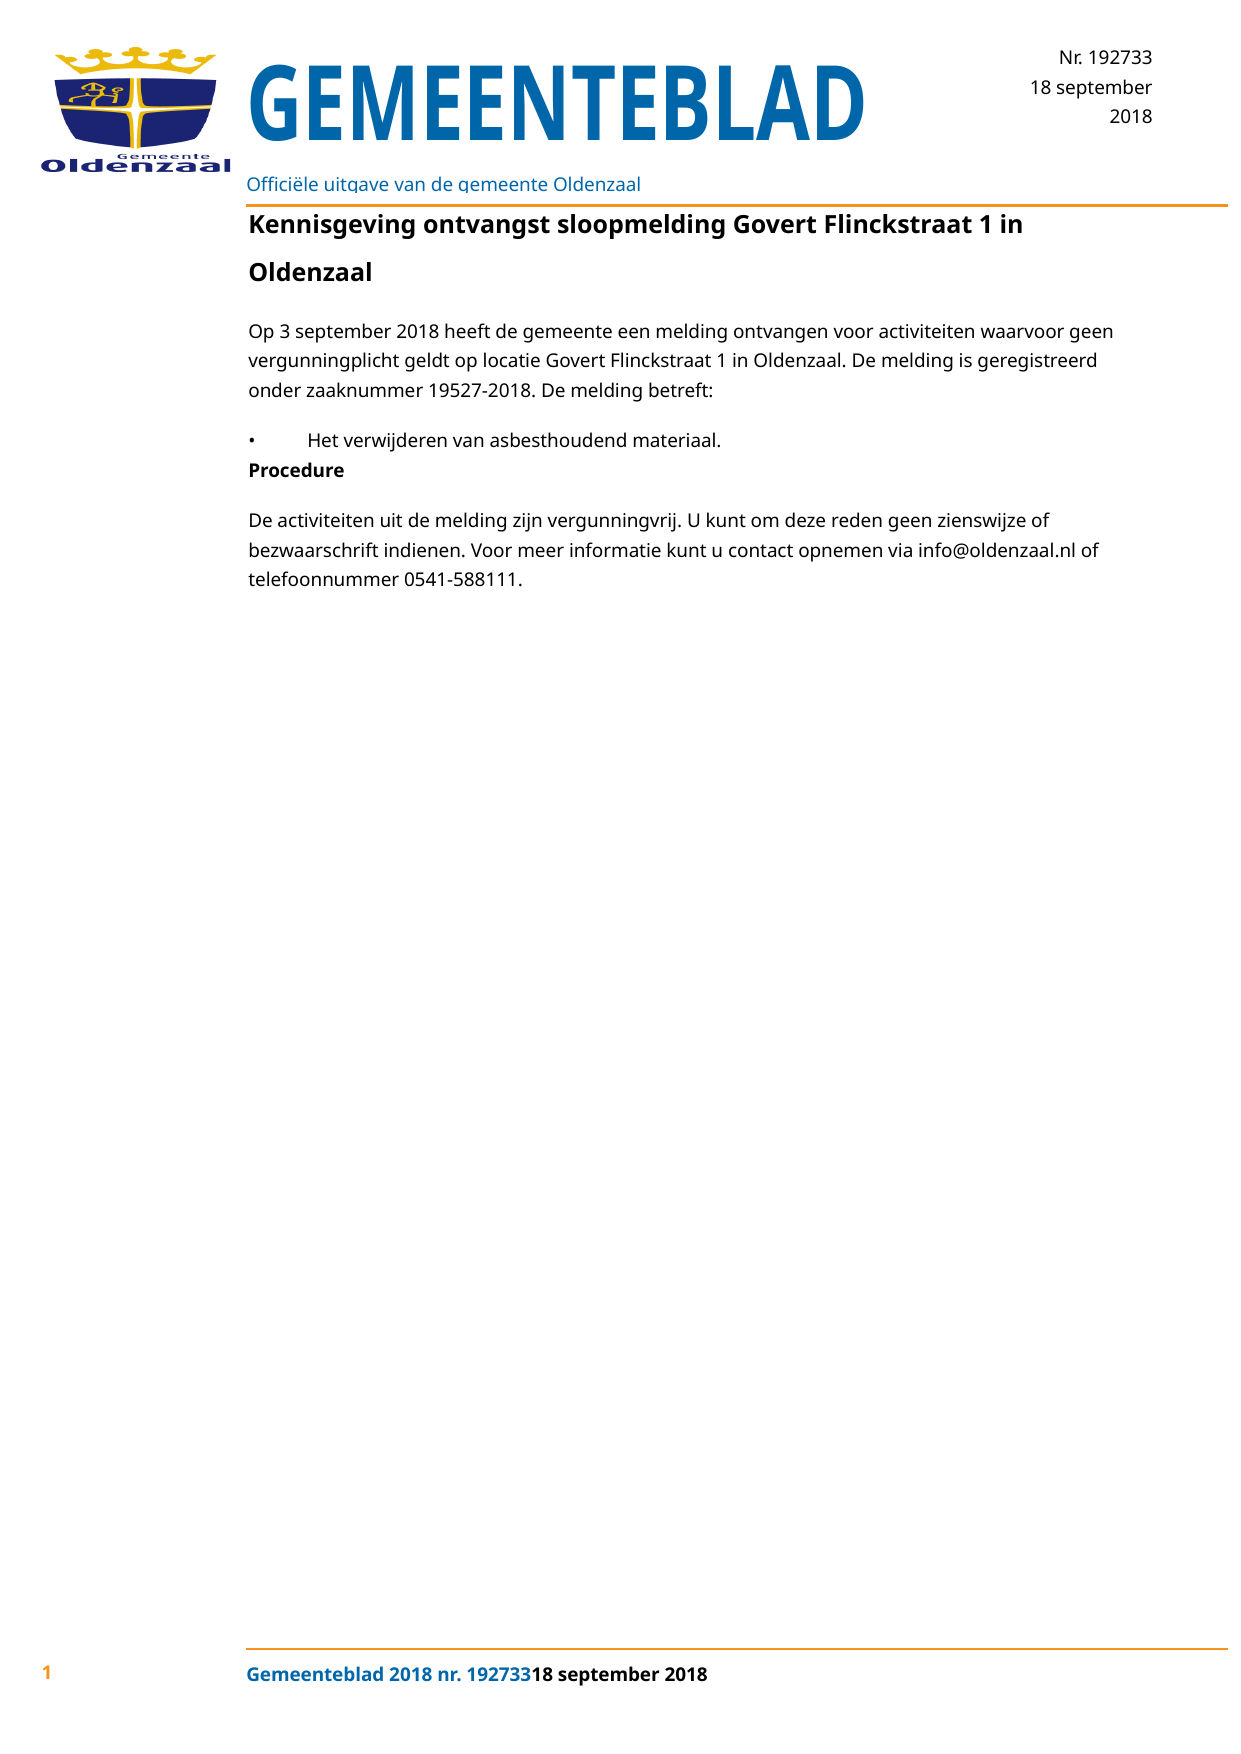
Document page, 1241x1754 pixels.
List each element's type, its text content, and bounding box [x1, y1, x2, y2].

text De activiteiten uit de melding zijn vergunningvrij. U kunt om deze reden geen zienswijze of bezwaarschrift indienen. Voor meer informatie kunt u contact opnemen via info@oldenzaal.nl of telefoonnummer 0541-588111. [248, 507, 1152, 592]
picture [41, 47, 231, 172]
text Op 3 september 2018 heeft de gemeente een melding ontvangen voor activiteiten waarvoor geen vergunningplicht geldt op locatie Govert Flinckstraat 1 in Oldenzaal. De melding is geregistreerd onder zaaknummer 19527-2018. De melding betreft: [248, 318, 1152, 403]
text Procedure [248, 457, 1152, 483]
text Kennisgeving ontvangst sloopmelding Govert Flinckstraat 1 in Oldenzaal [248, 207, 1152, 288]
list Het verwijderen van asbesthoudend materiaal. [248, 427, 1152, 453]
